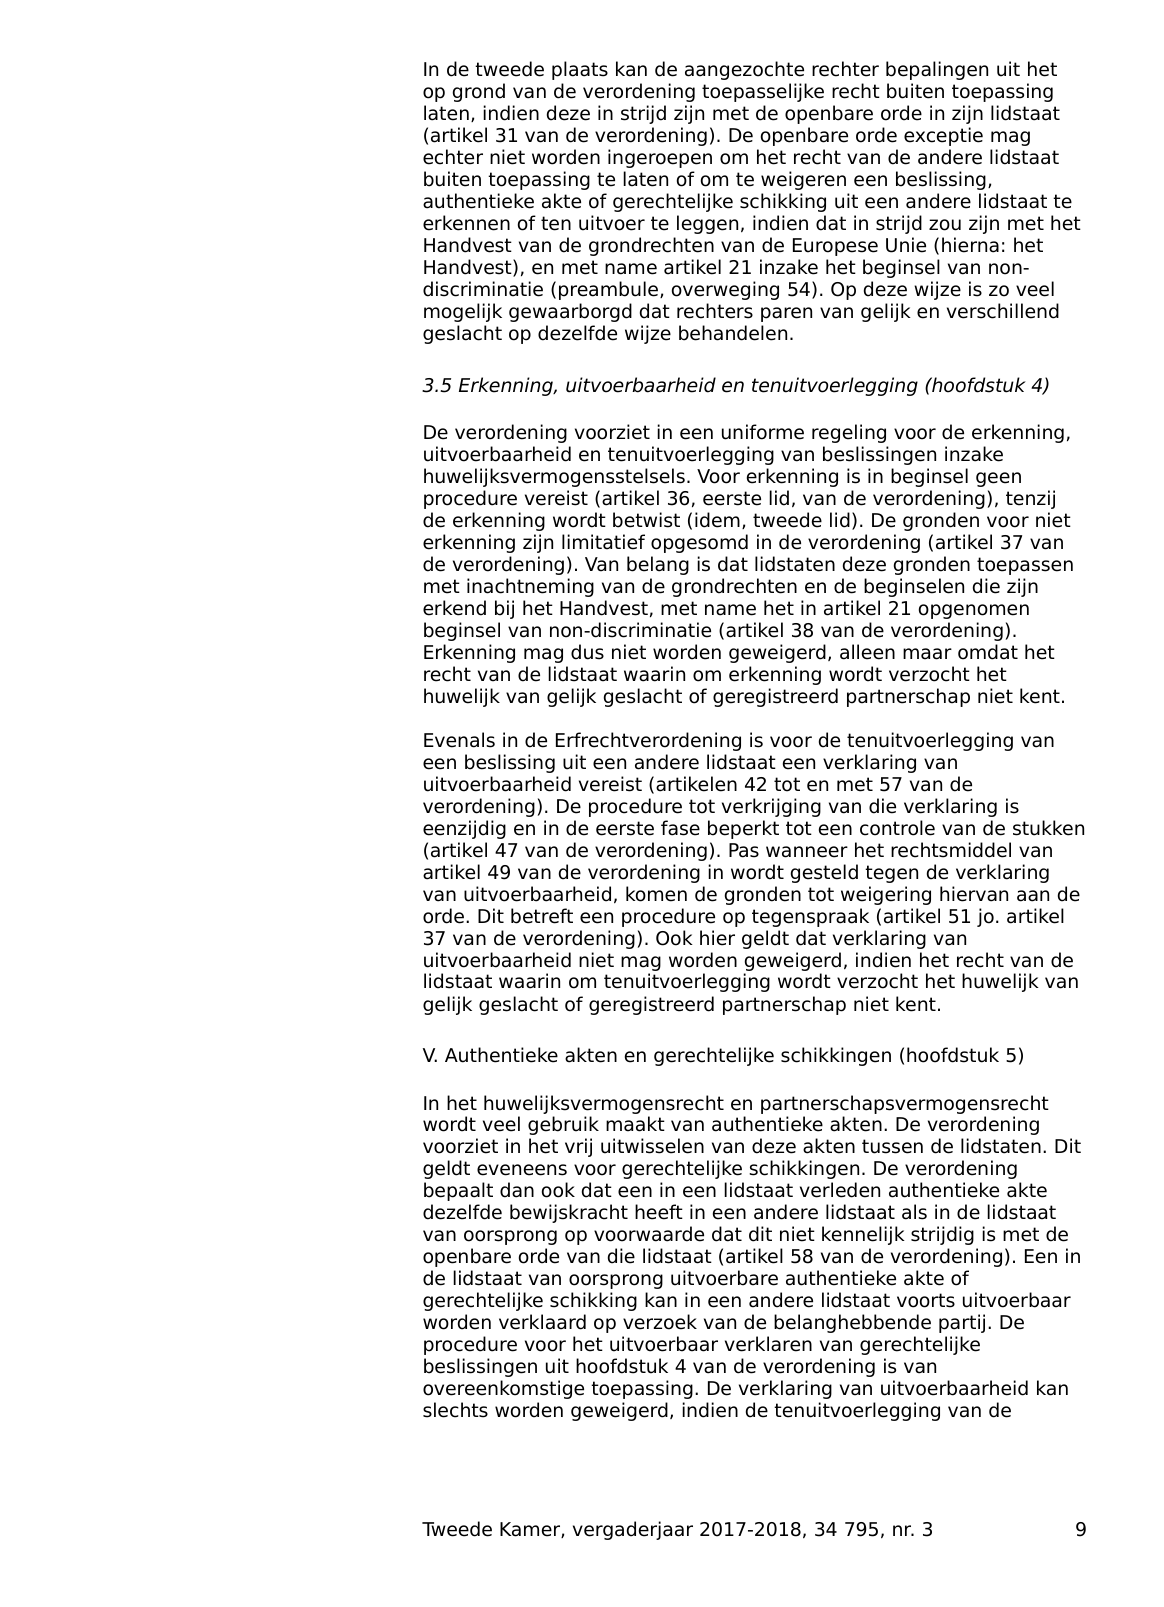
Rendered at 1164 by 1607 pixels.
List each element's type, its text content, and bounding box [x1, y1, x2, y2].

text Evenals in de Erfrechtverordening is voor de tenuitvoerlegging van een beslissing uit een andere lidstaat een verklaring van uitvoerbaarheid vereist (artikelen 42 tot en met 57 van de verordening). De procedure tot verkrijging van die verklaring is eenzijdig en in de eerste fase beperkt tot een controle van de stukken (artikel 47 van de verordening). Pas wanneer het rechtsmiddel van artikel 49 van de verordening in wordt gesteld tegen de verklaring van uitvoerbaarheid, komen de gronden tot weigering hiervan aan de orde. Dit betreft een procedure op tegenspraak (artikel 51 jo. artikel 37 van de verordening). Ook hier geldt dat verklaring van uitvoerbaarheid niet mag worden geweigerd, indien het recht van de lidstaat waarin om tenuitvoerlegging wordt verzocht het huwelijk van gelijk geslacht of geregistreerd partnerschap niet kent. [422, 730, 1087, 1015]
subtitle 3.5 Erkenning, uitvoerbaarheid en tenuitvoerlegging (hoofdstuk 4) [422, 375, 1087, 397]
text In de tweede plaats kan de aangezochte rechter bepalingen uit het op grond van de verordening toepasselijke recht buiten toepassing laten, indien deze in strijd zijn met de openbare orde in zijn lidstaat (artikel 31 van de verordening). De openbare orde exceptie mag echter niet worden ingeroepen om het recht van de andere lidstaat buiten toepassing te laten of om te weigeren een beslissing, authentieke akte of gerechtelijke schikking uit een andere lidstaat te erkennen of ten uitvoer te leggen, indien dat in strijd zou zijn met het Handvest van de grondrechten van de Europese Unie (hierna: het Handvest), en met name artikel 21 inzake het beginsel van non-discriminatie (preambule, overweging 54). Op deze wijze is zo veel mogelijk gewaarborgd dat rechters paren van gelijk en verschillend geslacht op dezelfde wijze behandelen. [422, 59, 1087, 345]
subtitle V. Authentieke akten en gerechtelijke schikkingen (hoofdstuk 5) [422, 1045, 1087, 1067]
text De verordening voorziet in een uniforme regeling voor de erkenning, uitvoerbaarheid en tenuitvoerlegging van beslissingen inzake huwelijksvermogensstelsels. Voor erkenning is in beginsel geen procedure vereist (artikel 36, eerste lid, van de verordening), tenzij de erkenning wordt betwist (idem, tweede lid). De gronden voor niet erkenning zijn limitatief opgesomd in de verordening (artikel 37 van de verordening). Van belang is dat lidstaten deze gronden toepassen met inachtneming van de grondrechten en de beginselen die zijn erkend bij het Handvest, met name het in artikel 21 opgenomen beginsel van non-discriminatie (artikel 38 van de verordening). Erkenning mag dus niet worden geweigerd, alleen maar omdat het recht van de lidstaat waarin om erkenning wordt verzocht het huwelijk van gelijk geslacht of geregistreerd partnerschap niet kent. [422, 422, 1087, 707]
text In het huwelijksvermogensrecht en partnerschapsvermogensrecht wordt veel gebruik maakt van authentieke akten. De verordening voorziet in het vrij uitwisselen van deze akten tussen de lidstaten. Dit geldt eveneens voor gerechtelijke schikkingen. De verordening bepaalt dan ook dat een in een lidstaat verleden authentieke akte dezelfde bewijskracht heeft in een andere lidstaat als in de lidstaat van oorsprong op voorwaarde dat dit niet kennelijk strijdig is met de openbare orde van die lidstaat (artikel 58 van de verordening). Een in de lidstaat van oorsprong uitvoerbare authentieke akte of gerechtelijke schikking kan in een andere lidstaat voorts uitvoerbaar worden verklaard op verzoek van de belanghebbende partij. De procedure voor het uitvoerbaar verklaren van gerechtelijke beslissingen uit hoofdstuk 4 van de verordening is van overeenkomstige toepassing. De verklaring van uitvoerbaarheid kan slechts worden geweigerd, indien de tenuitvoerlegging van de [422, 1092, 1087, 1422]
